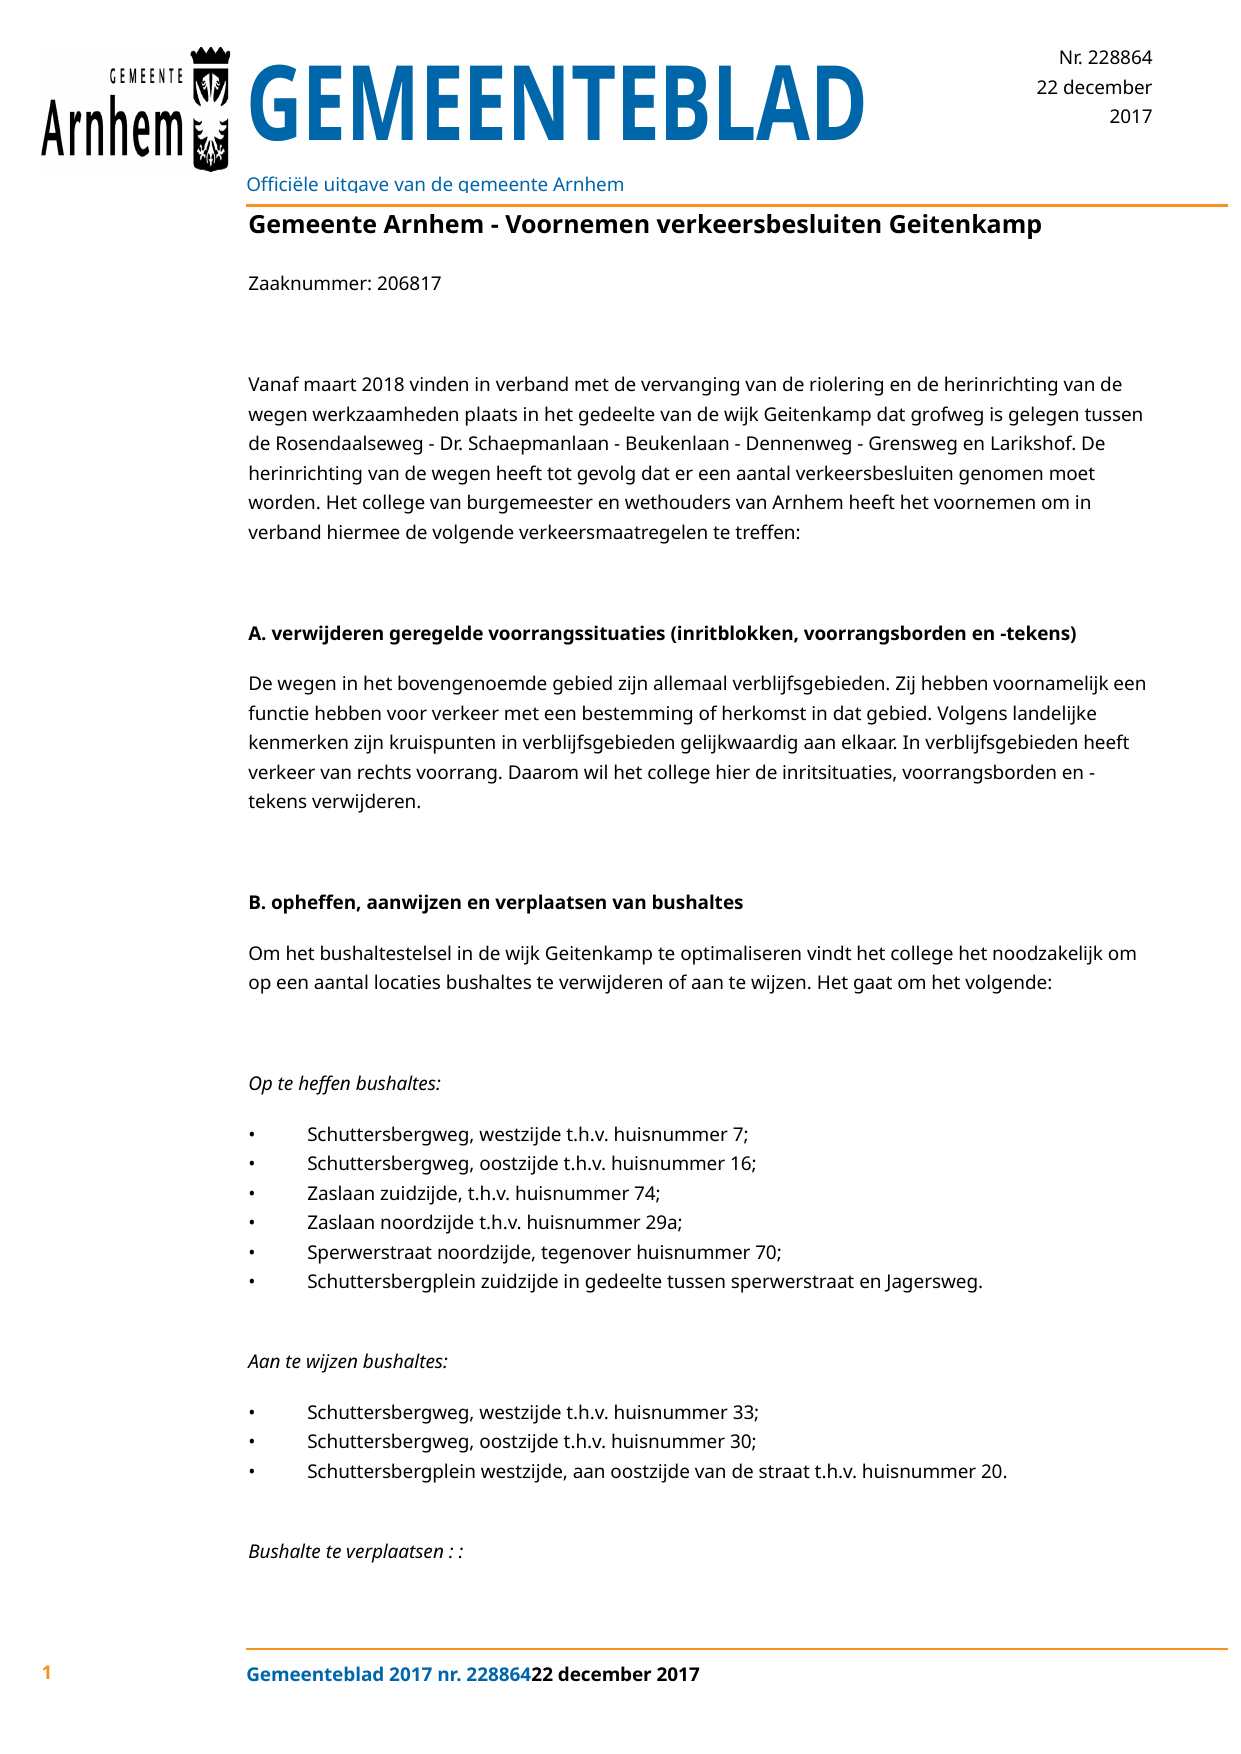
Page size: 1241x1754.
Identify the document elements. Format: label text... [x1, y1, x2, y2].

picture [41, 47, 231, 172]
text De wegen in het bovengenoemde gebied zijn allemaal verblijfsgebieden. Zij hebben voornamelijk een functie hebben voor verkeer met een bestemming of herkomst in dat gebied. Volgens landelijke kenmerken zijn kruispunten in verblijfsgebieden gelijkwaardig aan elkaar. In verblijfsgebieden heeft verkeer van rechts voorrang. Daarom wil het college hier de inritsituaties, voorrangsborden en -tekens verwijderen. [248, 670, 1152, 814]
text Bushalte te verplaatsen : : [248, 1538, 1152, 1564]
text Gemeente Arnhem - Voornemen verkeersbesluiten Geitenkamp [248, 207, 1152, 241]
list Schuttersbergweg, westzijde t.h.v. huisnummer 33; [248, 1399, 1152, 1425]
list Sperwerstraat noordzijde, tegenover huisnummer 70; [248, 1239, 1152, 1265]
text Zaaknummer: 206817 [248, 270, 1152, 296]
list Schuttersbergweg, oostzijde t.h.v. huisnummer 30; [248, 1429, 1152, 1454]
list Schuttersbergweg, westzijde t.h.v. huisnummer 7; [248, 1121, 1152, 1146]
list Zaslaan zuidzijde, t.h.v. huisnummer 74; [248, 1180, 1152, 1206]
list Zaslaan noordzijde t.h.v. huisnummer 29a; [248, 1209, 1152, 1235]
list Schuttersbergweg, oostzijde t.h.v. huisnummer 16; [248, 1150, 1152, 1176]
text B. opheffen, aanwijzen en verplaatsen van bushaltes [248, 889, 1152, 915]
list Schuttersbergplein zuidzijde in gedeelte tussen sperwerstraat en Jagersweg. [248, 1269, 1152, 1294]
text Op te heffen bushaltes: [248, 1070, 1152, 1096]
text Vanaf maart 2018 vinden in verband met de vervanging van de riolering en de herinrichting van de wegen werkzaamheden plaats in het gedeelte van de wijk Geitenkamp dat grofweg is gelegen tussen de Rosendaalseweg - Dr. Schaepmanlaan - Beukenlaan - Dennenweg - Grensweg en Larikshof. De herinrichting van de wegen heeft tot gevolg dat er een aantal verkeersbesluiten genomen moet worden. Het college van burgemeester en wethouders van Arnhem heeft het voornemen om in verband hiermee de volgende verkeersmaatregelen te treffen: [248, 371, 1152, 545]
text Om het bushaltestelsel in de wijk Geitenkamp te optimaliseren vindt het college het noodzakelijk om op een aantal locaties bushaltes te verwijderen of aan te wijzen. Het gaat om het volgende: [248, 940, 1152, 995]
list Schuttersbergplein westzijde, aan oostzijde van de straat t.h.v. huisnummer 20. [248, 1458, 1152, 1484]
text A. verwijderen geregelde voorrangssituaties (inritblokken, voorrangsborden en -tekens) [248, 620, 1152, 646]
text Aan te wijzen bushaltes: [248, 1349, 1152, 1374]
